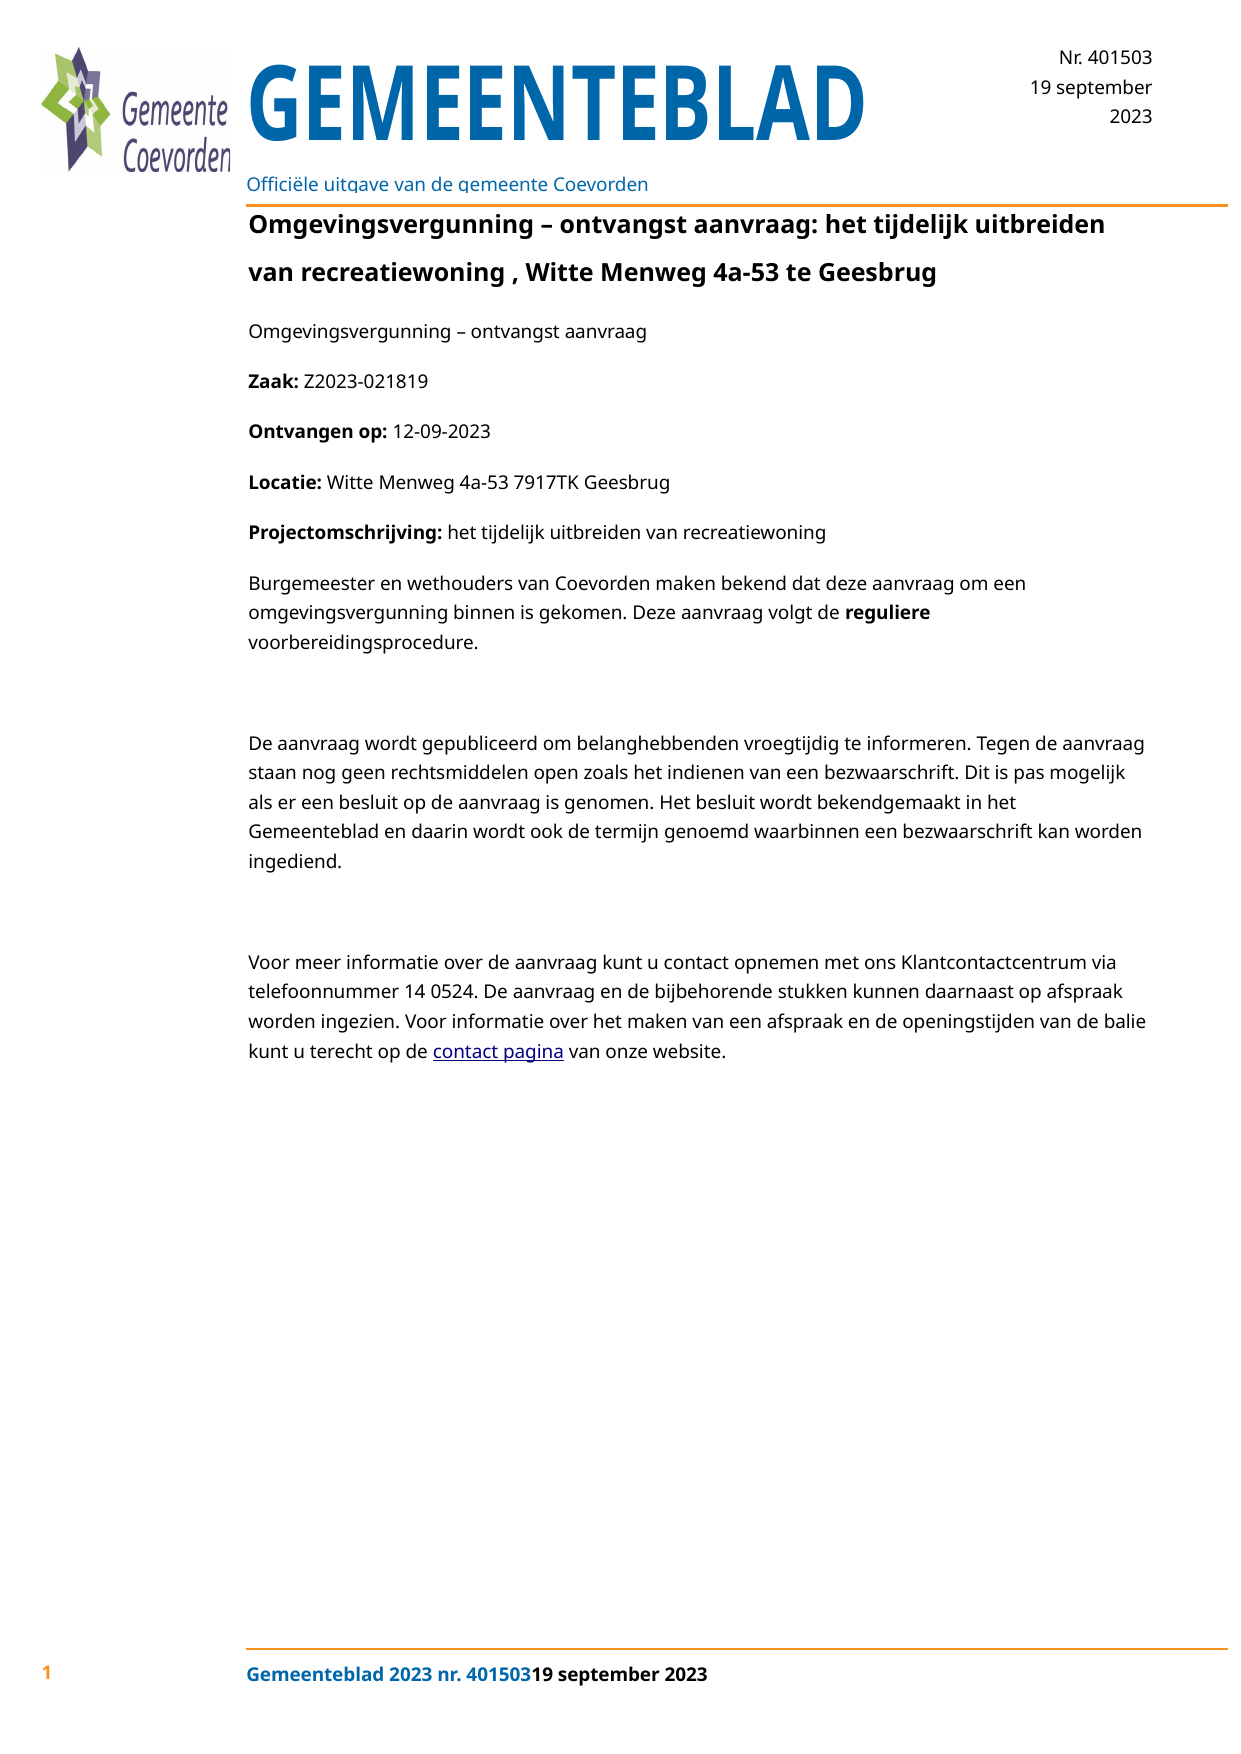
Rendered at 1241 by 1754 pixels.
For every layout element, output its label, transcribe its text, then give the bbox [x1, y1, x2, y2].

picture [41, 47, 231, 172]
text Voor meer informatie over de aanvraag kunt u contact opnemen met ons Klantcontactcentrum via telefoonnummer 14 0524. De aanvraag en de bijbehorende stukken kunnen daarnaast op afspraak worden ingezien. Voor informatie over het maken van een afspraak en de openingstijden van de balie kunt u terecht op de contact pagina van onze website. [248, 949, 1152, 1064]
text Ontvangen op: 12-09-2023 [248, 419, 1152, 444]
text Omgevingsvergunning – ontvangst aanvraag [248, 318, 1152, 344]
text Burgemeester en wethouders van Coevorden maken bekend dat deze aanvraag om een omgevingsvergunning binnen is gekomen. Deze aanvraag volgt de reguliere voorbereidingsprocedure. [248, 570, 1152, 655]
text Omgevingsvergunning – ontvangst aanvraag: het tijdelijk uitbreiden van recreatiewoning , Witte Menweg 4a-53 te Geesbrug [248, 207, 1152, 288]
text De aanvraag wordt gepubliceerd om belanghebbenden vroegtijdig te informeren. Tegen de aanvraag staan nog geen rechtsmiddelen open zoals het indienen van een bezwaarschrift. Dit is pas mogelijk als er een besluit op de aanvraag is genomen. Het besluit wordt bekendgemaakt in het Gemeenteblad en daarin wordt ook de termijn genoemd waarbinnen een bezwaarschrift kan worden ingediend. [248, 730, 1152, 874]
text Locatie: Witte Menweg 4a-53 7917TK Geesbrug [248, 469, 1152, 495]
text Zaak: Z2023-021819 [248, 368, 1152, 394]
text Projectomschrijving: het tijdelijk uitbreiden van recreatiewoning [248, 519, 1152, 545]
